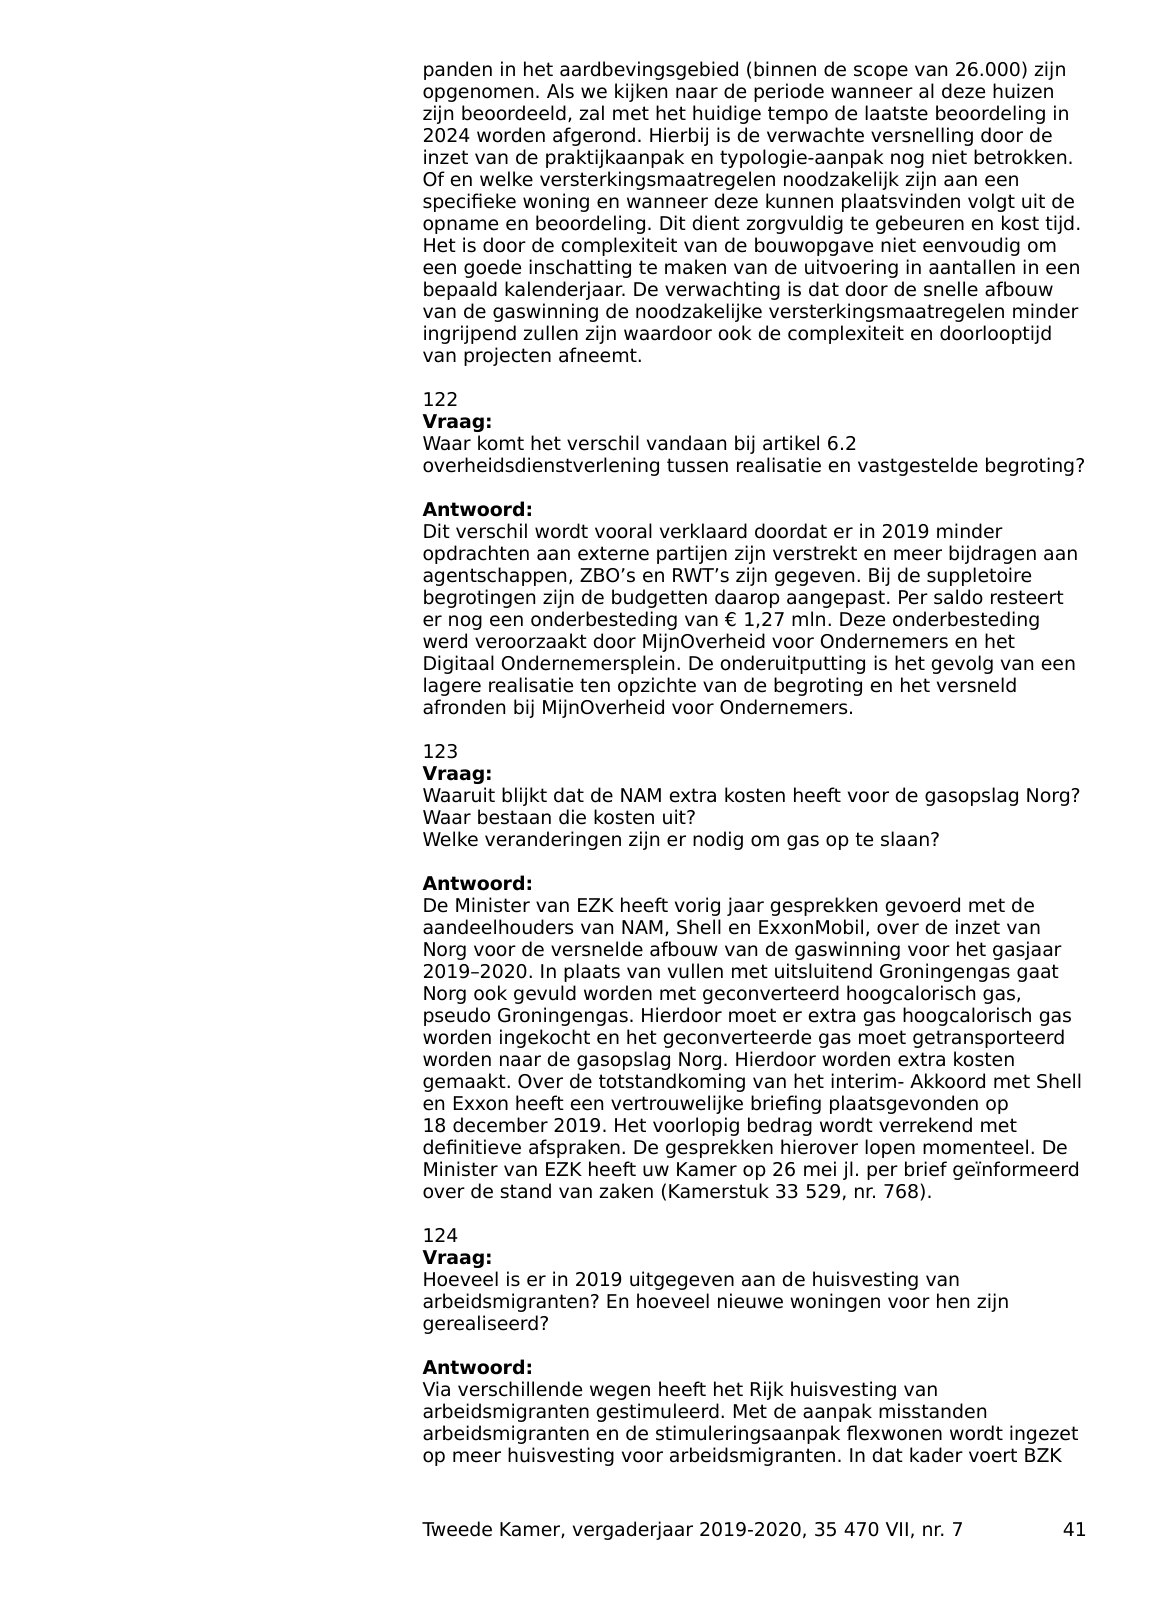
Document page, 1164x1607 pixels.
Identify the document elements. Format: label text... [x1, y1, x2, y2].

text 122 [422, 389, 1087, 411]
text Dit verschil wordt vooral verklaard doordat er in 2019 minder opdrachten aan externe partijen zijn verstrekt en meer bijdragen aan agentschappen, ZBO’s en RWT’s zijn gegeven. Bij de suppletoire begrotingen zijn de budgetten daarop aangepast. Per saldo resteert er nog een onderbesteding van € 1,27 mln. Deze onderbesteding werd veroorzaakt door MijnOverheid voor Ondernemers en het Digitaal Ondernemersplein. De onderuitputting is het gevolg van een lagere realisatie ten opzichte van de begroting en het versneld afronden bij MijnOverheid voor Ondernemers. [422, 521, 1087, 719]
text Hoeveel is er in 2019 uitgegeven aan de huisvesting van arbeidsmigranten? En hoeveel nieuwe woningen voor hen zijn gerealiseerd? [422, 1269, 1087, 1335]
text Antwoord: [422, 499, 1087, 521]
text Waar komt het verschil vandaan bij artikel 6.2 overheidsdienstverlening tussen realisatie en vastgestelde begroting? [422, 433, 1087, 477]
text Antwoord: [422, 1357, 1087, 1379]
text Vraag: [422, 1247, 1087, 1269]
text Vraag: [422, 411, 1087, 433]
text panden in het aardbevingsgebied (binnen de scope van 26.000) zijn opgenomen. Als we kijken naar de periode wanneer al deze huizen zijn beoordeeld, zal met het huidige tempo de laatste beoordeling in 2024 worden afgerond. Hierbij is de verwachte versnelling door de inzet van de praktijkaanpak en typologie-aanpak nog niet betrokken. Of en welke versterkingsmaatregelen noodzakelijk zijn aan een specifieke woning en wanneer deze kunnen plaatsvinden volgt uit de opname en beoordeling. Dit dient zorgvuldig te gebeuren en kost tijd. Het is door de complexiteit van de bouwopgave niet eenvoudig om een goede inschatting te maken van de uitvoering in aantallen in een bepaald kalenderjaar. De verwachting is dat door de snelle afbouw van de gaswinning de noodzakelijke versterkingsmaatregelen minder ingrijpend zullen zijn waardoor ook de complexiteit en doorlooptijd van projecten afneemt. [422, 59, 1087, 367]
text Antwoord: [422, 873, 1087, 895]
text Waaruit blijkt dat de NAM extra kosten heeft voor de gasopslag Norg? Waar bestaan die kosten uit? [422, 785, 1087, 829]
text Welke veranderingen zijn er nodig om gas op te slaan? [422, 829, 1087, 851]
text Via verschillende wegen heeft het Rijk huisvesting van arbeidsmigranten gestimuleerd. Met de aanpak misstanden arbeidsmigranten en de stimuleringsaanpak flexwonen wordt ingezet op meer huisvesting voor arbeidsmigranten. In dat kader voert BZK [422, 1379, 1087, 1467]
text 124 [422, 1225, 1087, 1247]
text De Minister van EZK heeft vorig jaar gesprekken gevoerd met de aandeelhouders van NAM, Shell en ExxonMobil, over de inzet van Norg voor de versnelde afbouw van de gaswinning voor het gasjaar 2019–2020. In plaats van vullen met uitsluitend Groningengas gaat Norg ook gevuld worden met geconverteerd hoogcalorisch gas, pseudo Groningengas. Hierdoor moet er extra gas hoogcalorisch gas worden ingekocht en het geconverteerde gas moet getransporteerd worden naar de gasopslag Norg. Hierdoor worden extra kosten gemaakt. Over de totstandkoming van het interim- Akkoord met Shell en Exxon heeft een vertrouwelijke briefing plaatsgevonden op 18 december 2019. Het voorlopig bedrag wordt verrekend met definitieve afspraken. De gesprekken hierover lopen momenteel. De Minister van EZK heeft uw Kamer op 26 mei jl. per brief geïnformeerd over de stand van zaken (Kamerstuk 33 529, nr. 768). [422, 895, 1087, 1203]
text Vraag: [422, 763, 1087, 785]
text 123 [422, 741, 1087, 763]
